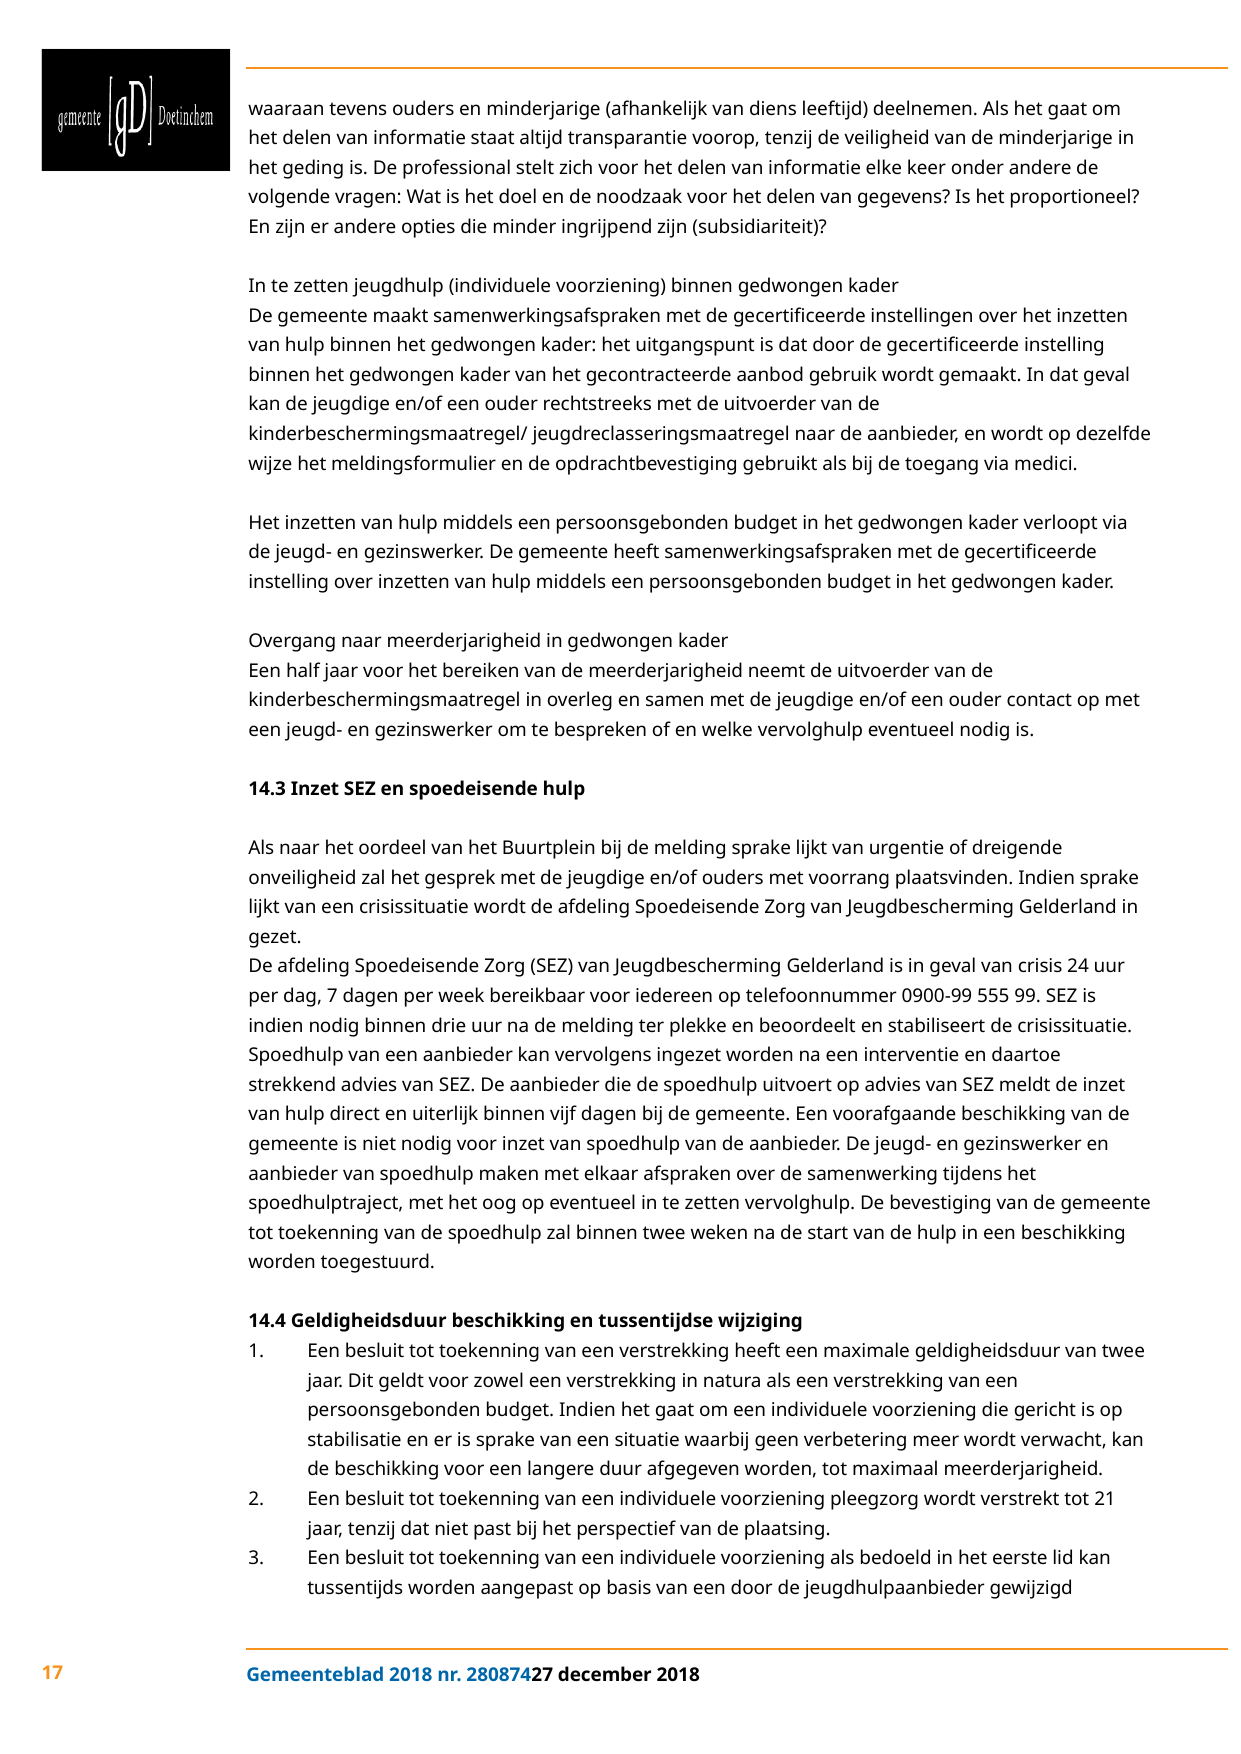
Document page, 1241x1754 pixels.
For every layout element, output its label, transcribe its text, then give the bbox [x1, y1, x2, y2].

text De gemeente maakt samenwerkingsafspraken met de gecertificeerde instellingen over het inzetten van hulp binnen het gedwongen kader: het uitgangspunt is dat door de gecertificeerde instelling binnen het gedwongen kader van het gecontracteerde aanbod gebruik wordt gemaakt. In dat geval kan de jeugdige en/of een ouder rechtstreeks met de uitvoerder van de kinderbeschermingsmaatregel/ jeugdreclasseringsmaatregel naar de aanbieder, en wordt op dezelfde wijze het meldingsformulier en de opdrachtbevestiging gebruikt als bij de toegang via medici. [248, 302, 1152, 476]
text 14.4 Geldigheidsduur beschikking en tussentijdse wijziging [248, 1308, 1152, 1333]
list Een besluit tot toekenning van een individuele voorziening als bedoeld in het eerste lid kan tussentijds worden aangepast op basis van een door de jeugdhulpaanbieder gewijzigd [248, 1544, 1152, 1600]
text Het inzetten van hulp middels een persoonsgebonden budget in het gedwongen kader verloopt via de jeugd- en gezinswerker. De gemeente heeft samenwerkingsafspraken met de gecertificeerde instelling over inzetten van hulp middels een persoonsgebonden budget in het gedwongen kader. [248, 509, 1152, 594]
text Overgang naar meerderjarigheid in gedwongen kader [248, 627, 1152, 653]
text In te zetten jeugdhulp (individuele voorziening) binnen gedwongen kader [248, 272, 1152, 298]
text waaraan tevens ouders en minderjarige (afhankelijk van diens leeftijd) deelnemen. Als het gaat om het delen van informatie staat altijd transparantie voorop, tenzij de veiligheid van de minderjarige in het geding is. De professional stelt zich voor het delen van informatie elke keer onder andere de volgende vragen: Wat is het doel en de noodzaak voor het delen van gegevens? Is het proportioneel? En zijn er andere opties die minder ingrijpend zijn (subsidiariteit)? [248, 95, 1152, 239]
list Een besluit tot toekenning van een individuele voorziening pleegzorg wordt verstrekt tot 21 jaar, tenzij dat niet past bij het perspectief van de plaatsing. [248, 1485, 1152, 1541]
text Een half jaar voor het bereiken van de meerderjarigheid neemt de uitvoerder van de kinderbeschermingsmaatregel in overleg en samen met de jeugdige en/of een ouder contact op met een jeugd- en gezinswerker om te bespreken of en welke vervolghulp eventueel nodig is. [248, 657, 1152, 742]
text De afdeling Spoedeisende Zorg (SEZ) van Jeugdbescherming Gelderland is in geval van crisis 24 uur per dag, 7 dagen per week bereikbaar voor iedereen op telefoonnummer 0900-99 555 99. SEZ is indien nodig binnen drie uur na de melding ter plekke en beoordeelt en stabiliseert de crisissituatie. Spoedhulp van een aanbieder kan vervolgens ingezet worden na een interventie en daartoe strekkend advies van SEZ. De aanbieder die de spoedhulp uitvoert op advies van SEZ meldt de inzet van hulp direct en uiterlijk binnen vijf dagen bij de gemeente. Een voorafgaande beschikking van de gemeente is niet nodig voor inzet van spoedhulp van de aanbieder. De jeugd- en gezinswerker en aanbieder van spoedhulp maken met elkaar afspraken over de samenwerking tijdens het spoedhulptraject, met het oog op eventueel in te zetten vervolghulp. De bevestiging van de gemeente tot toekenning van de spoedhulp zal binnen twee weken na de start van de hulp in een beschikking worden toegestuurd. [248, 953, 1152, 1274]
text Als naar het oordeel van het Buurtplein bij de melding sprake lijkt van urgentie of dreigende onveiligheid zal het gesprek met de jeugdige en/of ouders met voorrang plaatsvinden. Indien sprake lijkt van een crisissituatie wordt de afdeling Spoedeisende Zorg van Jeugdbescherming Gelderland in gezet. [248, 834, 1152, 949]
text 14.3 Inzet SEZ en spoedeisende hulp [248, 775, 1152, 801]
picture [41, 47, 231, 172]
list Een besluit tot toekenning van een verstrekking heeft een maximale geldigheidsduur van twee jaar. Dit geldt voor zowel een verstrekking in natura als een verstrekking van een persoonsgebonden budget. Indien het gaat om een individuele voorziening die gericht is op stabilisatie en er is sprake van een situatie waarbij geen verbetering meer wordt verwacht, kan de beschikking voor een langere duur afgegeven worden, tot maximaal meerderjarigheid. [248, 1337, 1152, 1481]
